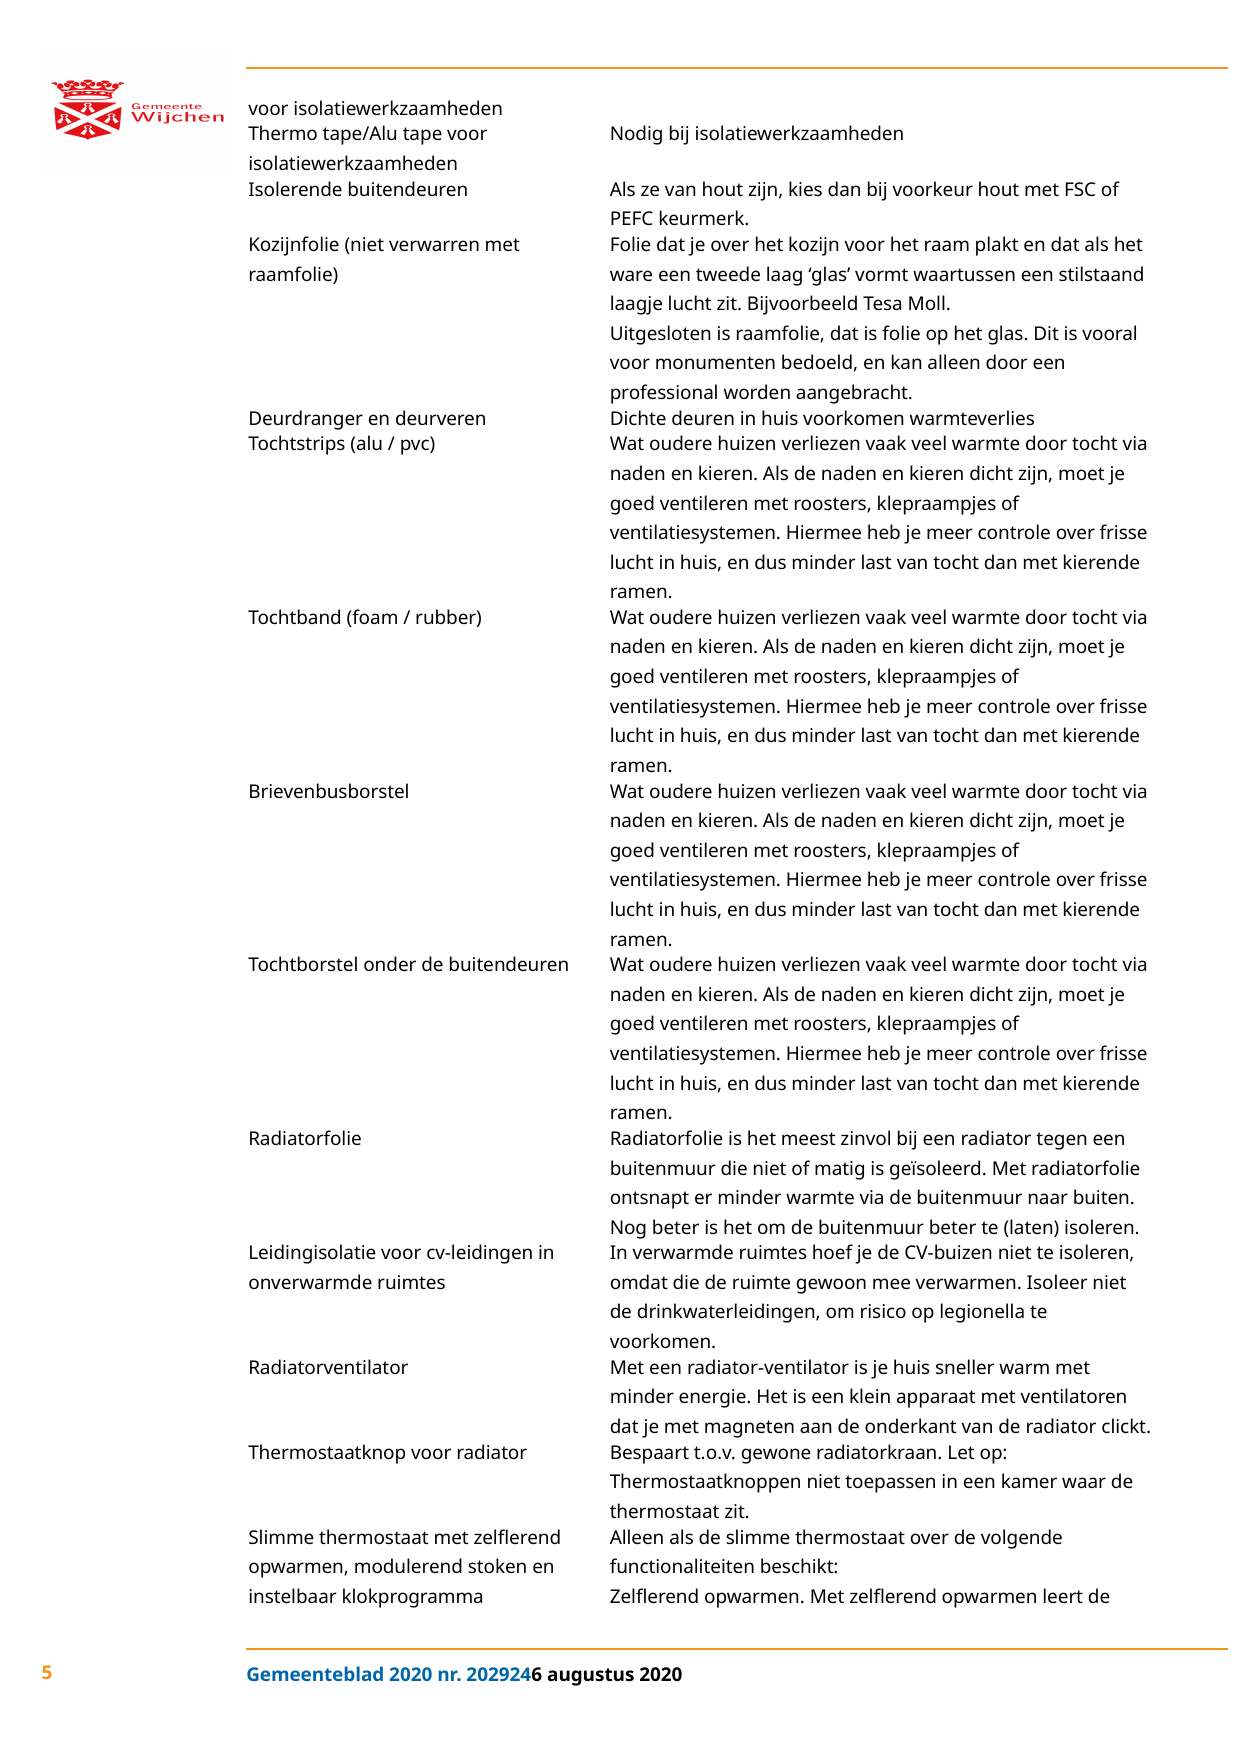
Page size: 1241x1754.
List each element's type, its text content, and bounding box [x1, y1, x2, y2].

table_cell Kozijnfolie (niet verwarren met raamfolie) [248, 231, 609, 405]
table_cell Brievenbusborstel [248, 778, 609, 951]
table_cell Radiatorfolie [248, 1125, 609, 1239]
table_cell Isolerende buitendeuren [248, 176, 609, 231]
table_cell Alleen als de slimme thermostaat over de volgende functionaliteiten beschikt: Zelflerend opwarmen. Met zelflerend opwarmen leert de [610, 1524, 1152, 1609]
table_cell Deurdranger en deurveren [248, 405, 609, 431]
table_cell Als ze van hout zijn, kies dan bij voorkeur hout met FSC of PEFC keurmerk. [610, 176, 1152, 231]
table_cell In verwarmde ruimtes hoef je de CV-buizen niet te isoleren, omdat die de ruimte gewoon mee verwarmen. Isoleer niet de drinkwaterleidingen, om risico op legionella te voorkomen. [610, 1240, 1152, 1354]
table_cell Met een radiator-ventilator is je huis sneller warm met minder energie. Het is een klein apparaat met ventilatoren dat je met magneten aan de onderkant van de radiator clickt. [610, 1354, 1152, 1439]
table_cell Wat oudere huizen verliezen vaak veel warmte door tocht via naden en kieren. Als de naden en kieren dicht zijn, moet je goed ventileren met roosters, klepraampjes of ventilatiesystemen. Hiermee heb je meer controle over frisse lucht in huis, en dus minder last van tocht dan met kierende ramen. [610, 778, 1152, 951]
table_cell [610, 95, 1152, 121]
table_cell Thermo tape/Alu tape voor isolatiewerkzaamheden [248, 121, 609, 176]
table_cell Nodig bij isolatiewerkzaamheden [610, 121, 1152, 176]
table_cell Wat oudere huizen verliezen vaak veel warmte door tocht via naden en kieren. Als de naden en kieren dicht zijn, moet je goed ventileren met roosters, klepraampjes of ventilatiesystemen. Hiermee heb je meer controle over frisse lucht in huis, en dus minder last van tocht dan met kierende ramen. [610, 604, 1152, 778]
table_cell Tochtstrips (alu / pvc) [248, 431, 609, 604]
table_cell Wat oudere huizen verliezen vaak veel warmte door tocht via naden en kieren. Als de naden en kieren dicht zijn, moet je goed ventileren met roosters, klepraampjes of ventilatiesystemen. Hiermee heb je meer controle over frisse lucht in huis, en dus minder last van tocht dan met kierende ramen. [610, 431, 1152, 604]
picture [41, 47, 231, 172]
table_cell Wat oudere huizen verliezen vaak veel warmte door tocht via naden en kieren. Als de naden en kieren dicht zijn, moet je goed ventileren met roosters, klepraampjes of ventilatiesystemen. Hiermee heb je meer controle over frisse lucht in huis, en dus minder last van tocht dan met kierende ramen. [610, 951, 1152, 1125]
table_cell Folie dat je over het kozijn voor het raam plakt en dat als het ware een tweede laag ‘glas’ vormt waartussen een stilstaand laagje lucht zit. Bijvoorbeeld Tesa Moll. Uitgesloten is raamfolie, dat is folie op het glas. Dit is vooral voor monumenten bedoeld, en kan alleen door een professional worden aangebracht. [610, 231, 1152, 405]
table_cell Tochtborstel onder de buitendeuren [248, 951, 609, 1125]
table_cell Slimme thermostaat met zelflerend opwarmen, modulerend stoken en instelbaar klokprogramma [248, 1524, 609, 1609]
table_cell Tochtband (foam / rubber) [248, 604, 609, 778]
table_cell Dichte deuren in huis voorkomen warmteverlies [610, 405, 1152, 431]
table_cell Thermostaatknop voor radiator [248, 1439, 609, 1524]
table_cell Bespaart t.o.v. gewone radiatorkraan. Let op: Thermostaatknoppen niet toepassen in een kamer waar de thermostaat zit. [610, 1439, 1152, 1524]
table_cell Radiatorfolie is het meest zinvol bij een radiator tegen een buitenmuur die niet of matig is geïsoleerd. Met radiatorfolie ontsnapt er minder warmte via de buitenmuur naar buiten. Nog beter is het om de buitenmuur beter te (laten) isoleren. [610, 1125, 1152, 1239]
table_cell voor isolatiewerkzaamheden [248, 95, 609, 121]
table_cell Radiatorventilator [248, 1354, 609, 1439]
table_cell Leidingisolatie voor cv-leidingen in onverwarmde ruimtes [248, 1240, 609, 1354]
